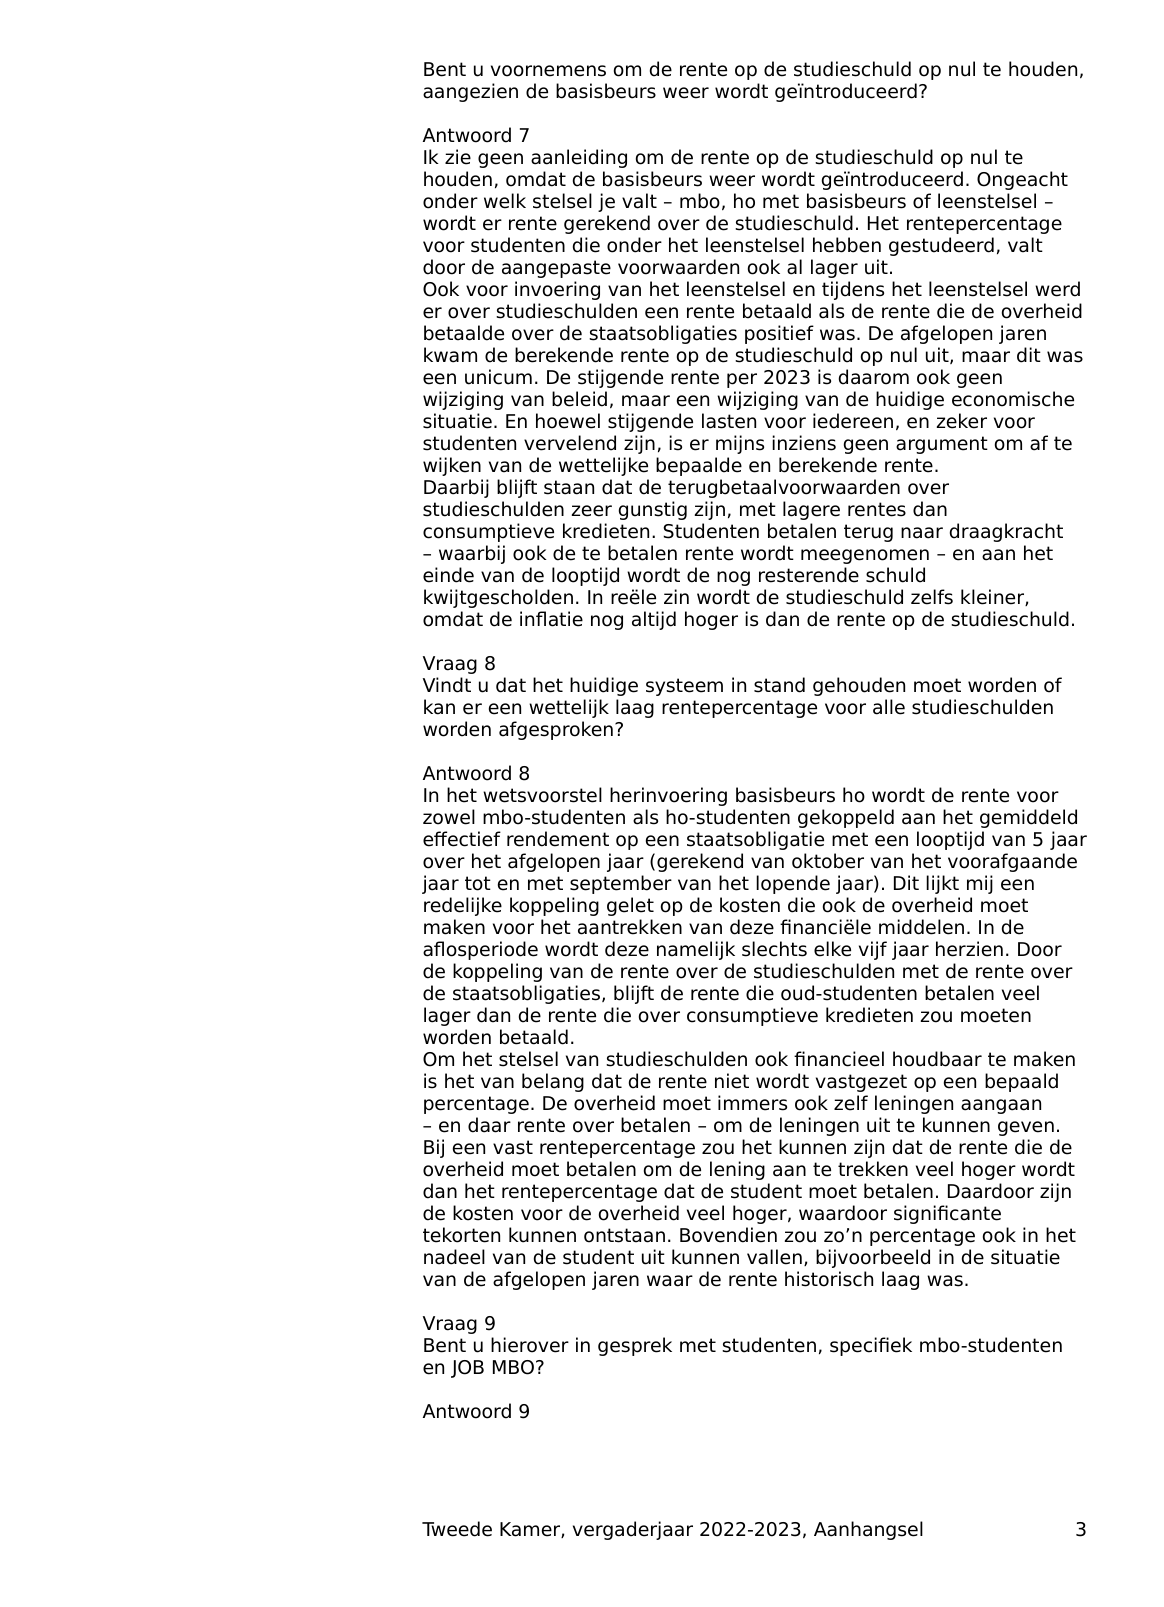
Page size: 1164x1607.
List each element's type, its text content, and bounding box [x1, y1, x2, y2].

text Antwoord 9 [422, 1401, 1087, 1423]
text Vindt u dat het huidige systeem in stand gehouden moet worden of kan er een wettelijk laag rentepercentage voor alle studieschulden worden afgesproken? [422, 675, 1087, 741]
text Ik zie geen aanleiding om de rente op de studieschuld op nul te houden, omdat de basisbeurs weer wordt geïntroduceerd. Ongeacht onder welk stelsel je valt – mbo, ho met basisbeurs of leenstelsel – wordt er rente gerekend over de studieschuld. Het rentepercentage voor studenten die onder het leenstelsel hebben gestudeerd, valt door de aangepaste voorwaarden ook al lager uit. [422, 147, 1087, 279]
text Antwoord 7 [422, 125, 1087, 147]
text Vraag 8 [422, 653, 1087, 675]
text Om het stelsel van studieschulden ook financieel houdbaar te maken is het van belang dat de rente niet wordt vastgezet op een bepaald percentage. De overheid moet immers ook zelf leningen aangaan – en daar rente over betalen – om de leningen uit te kunnen geven. Bij een vast rentepercentage zou het kunnen zijn dat de rente die de overheid moet betalen om de lening aan te trekken veel hoger wordt dan het rentepercentage dat de student moet betalen. Daardoor zijn de kosten voor de overheid veel hoger, waardoor significante tekorten kunnen ontstaan. Bovendien zou zo’n percentage ook in het nadeel van de student uit kunnen vallen, bijvoorbeeld in de situatie van de afgelopen jaren waar de rente historisch laag was. [422, 1049, 1087, 1291]
text Vraag 9 [422, 1313, 1087, 1335]
text Daarbij blijft staan dat de terugbetaalvoorwaarden over studieschulden zeer gunstig zijn, met lagere rentes dan consumptieve kredieten. Studenten betalen terug naar draagkracht – waarbij ook de te betalen rente wordt meegenomen – en aan het einde van de looptijd wordt de nog resterende schuld kwijtgescholden. In reële zin wordt de studieschuld zelfs kleiner, omdat de inflatie nog altijd hoger is dan de rente op de studieschuld. [422, 477, 1087, 631]
text Antwoord 8 [422, 763, 1087, 785]
text Ook voor invoering van het leenstelsel en tijdens het leenstelsel werd er over studieschulden een rente betaald als de rente die de overheid betaalde over de staatsobligaties positief was. De afgelopen jaren kwam de berekende rente op de studieschuld op nul uit, maar dit was een unicum. De stijgende rente per 2023 is daarom ook geen wijziging van beleid, maar een wijziging van de huidige economische situatie. En hoewel stijgende lasten voor iedereen, en zeker voor studenten vervelend zijn, is er mijns inziens geen argument om af te wijken van de wettelijke bepaalde en berekende rente. [422, 279, 1087, 477]
text Bent u hierover in gesprek met studenten, specifiek mbo-studenten en JOB MBO? [422, 1335, 1087, 1379]
text Bent u voornemens om de rente op de studieschuld op nul te houden, aangezien de basisbeurs weer wordt geïntroduceerd? [422, 59, 1087, 103]
text In het wetsvoorstel herinvoering basisbeurs ho wordt de rente voor zowel mbo-studenten als ho-studenten gekoppeld aan het gemiddeld effectief rendement op een staatsobligatie met een looptijd van 5 jaar over het afgelopen jaar (gerekend van oktober van het voorafgaande jaar tot en met september van het lopende jaar). Dit lijkt mij een redelijke koppeling gelet op de kosten die ook de overheid moet maken voor het aantrekken van deze financiële middelen. In de aflosperiode wordt deze namelijk slechts elke vijf jaar herzien. Door de koppeling van de rente over de studieschulden met de rente over de staatsobligaties, blijft de rente die oud-studenten betalen veel lager dan de rente die over consumptieve kredieten zou moeten worden betaald. [422, 785, 1087, 1049]
